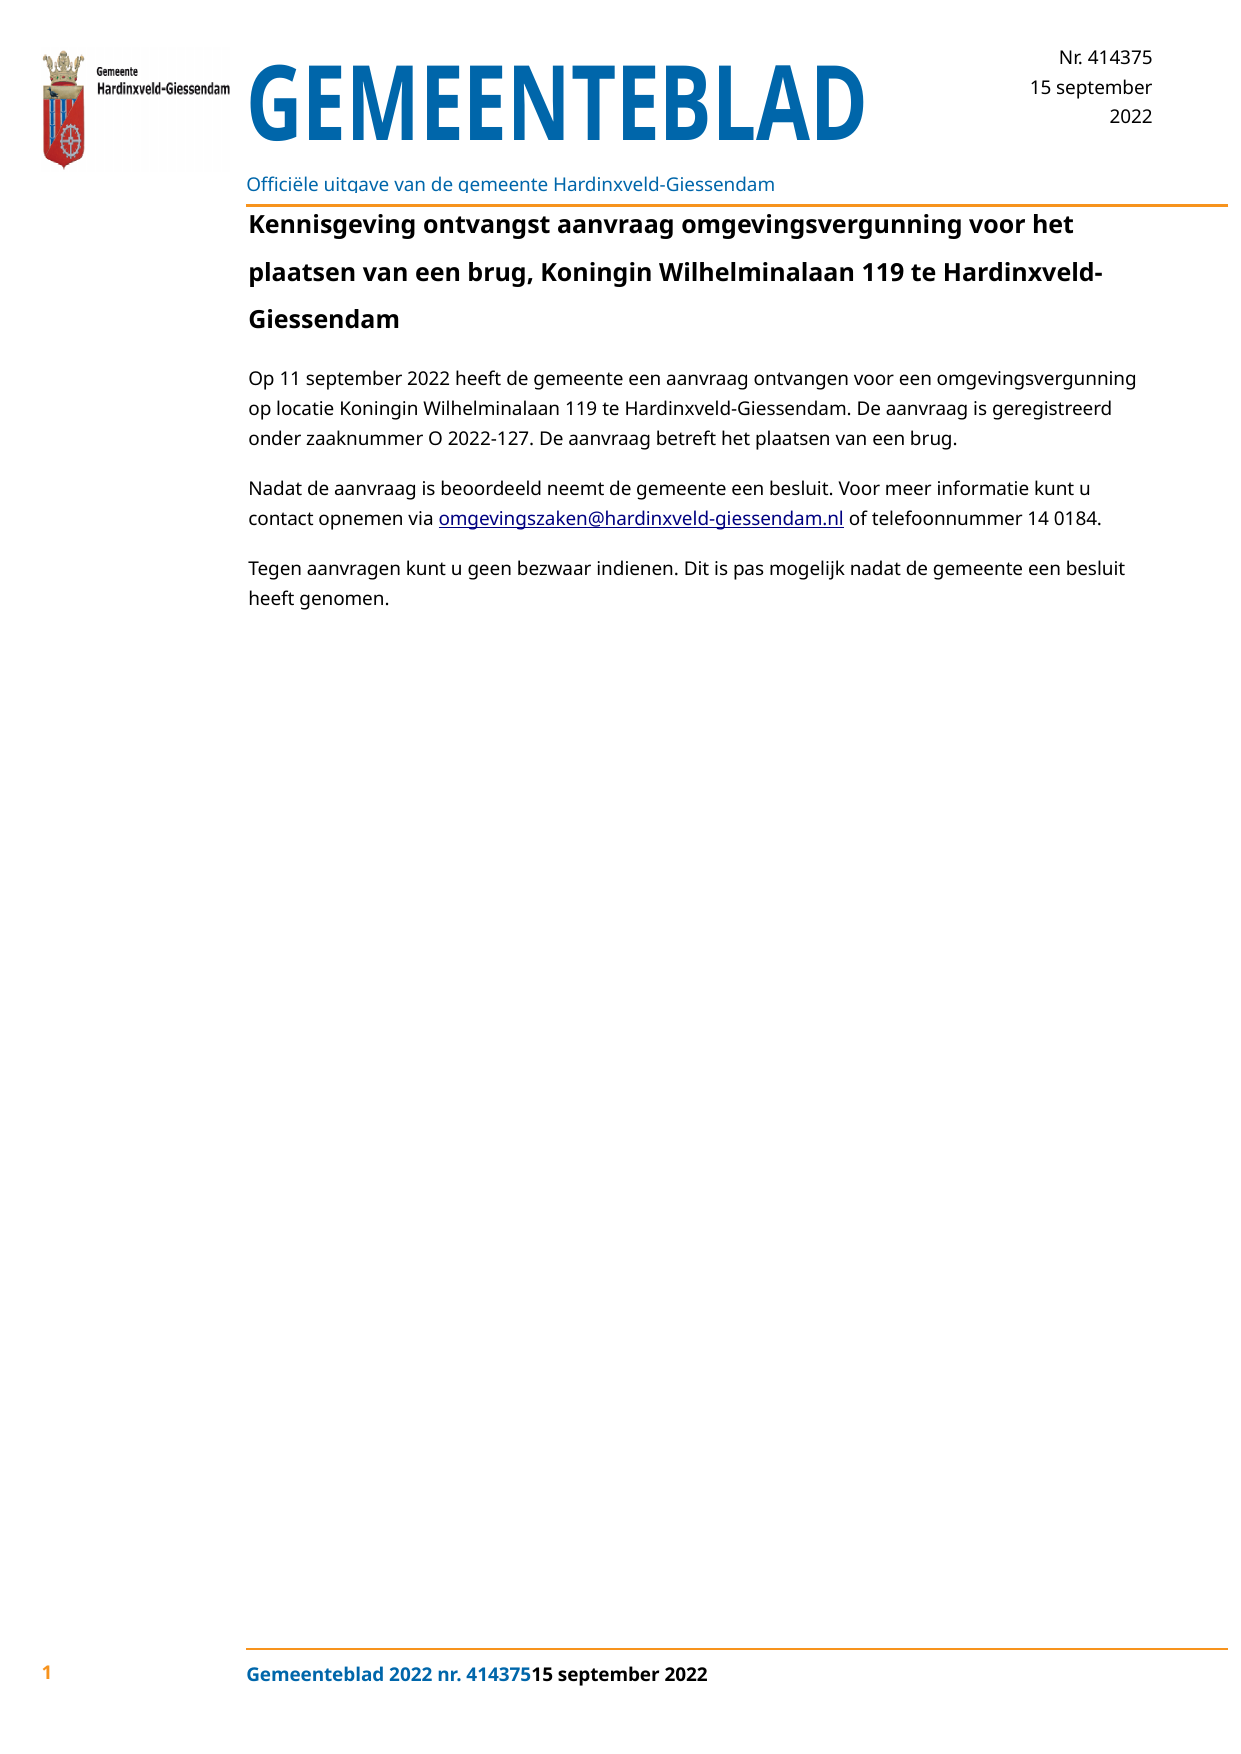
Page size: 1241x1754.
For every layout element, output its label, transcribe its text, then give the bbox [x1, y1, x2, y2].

text Nadat de aanvraag is beoordeeld neemt de gemeente een besluit. Voor meer informatie kunt u contact opnemen via omgevingszaken@hardinxveld-giessendam.nl of telefoonnummer 14 0184. [248, 475, 1152, 530]
text Kennisgeving ontvangst aanvraag omgevingsvergunning voor het plaatsen van een brug, Koningin Wilhelminalaan 119 te Hardinxveld-Giessendam [248, 207, 1152, 336]
text Op 11 september 2022 heeft de gemeente een aanvraag ontvangen voor een omgevingsvergunning op locatie Koningin Wilhelminalaan 119 te Hardinxveld-Giessendam. De aanvraag is geregistreerd onder zaaknummer O 2022-127. De aanvraag betreft het plaatsen van een brug. [248, 366, 1152, 450]
picture [41, 47, 231, 172]
text Tegen aanvragen kunt u geen bezwaar indienen. Dit is pas mogelijk nadat de gemeente een besluit heeft genomen. [248, 555, 1152, 610]
